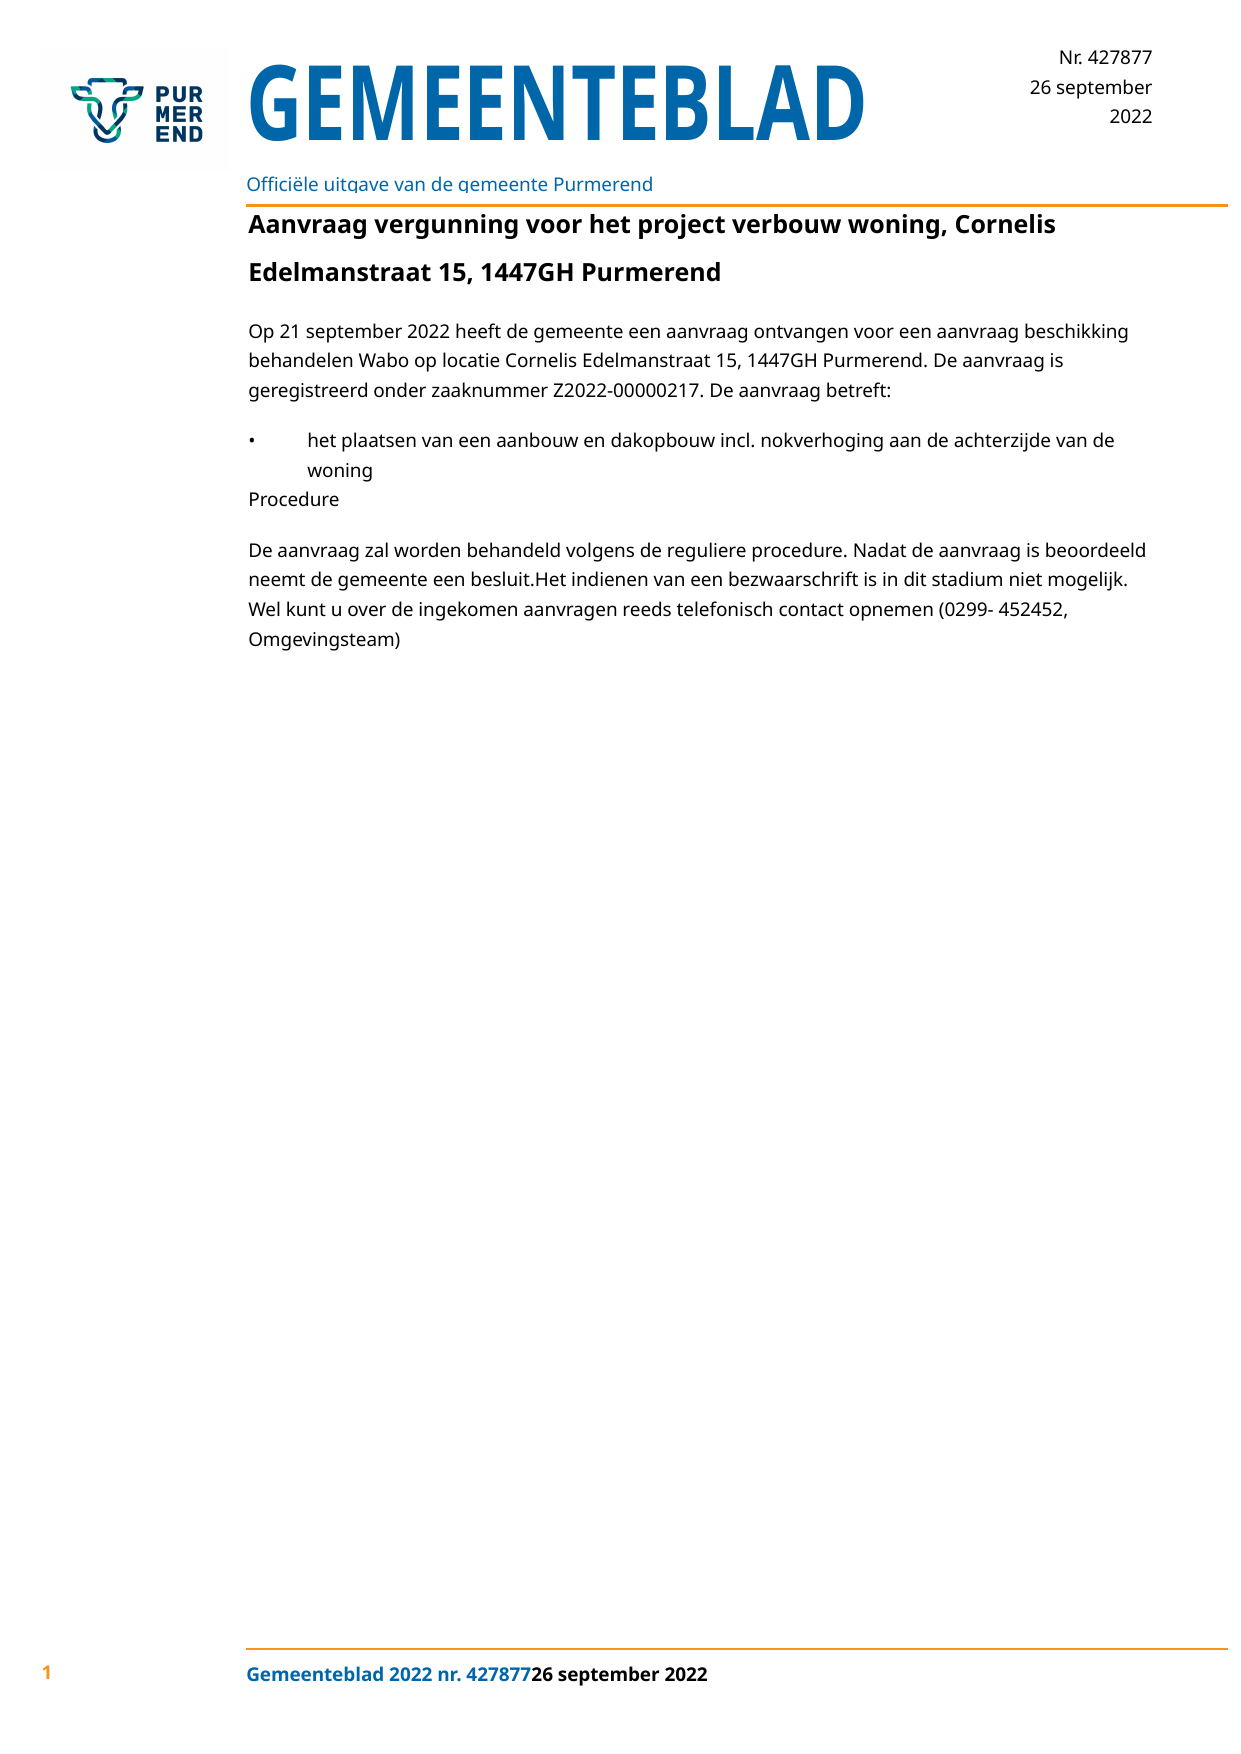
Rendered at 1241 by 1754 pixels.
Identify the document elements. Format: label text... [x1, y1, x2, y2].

text De aanvraag zal worden behandeld volgens de reguliere procedure. Nadat de aanvraag is beoordeeld neemt de gemeente een besluit.Het indienen van een bezwaarschrift is in dit stadium niet mogelijk. Wel kunt u over de ingekomen aanvragen reeds telefonisch contact opnemen (0299- 452452, Omgevingsteam) [248, 537, 1152, 652]
text Op 21 september 2022 heeft de gemeente een aanvraag ontvangen voor een aanvraag beschikking behandelen Wabo op locatie Cornelis Edelmanstraat 15, 1447GH Purmerend. De aanvraag is geregistreerd onder zaaknummer Z2022-00000217. De aanvraag betreft: [248, 318, 1152, 403]
text Aanvraag vergunning voor het project verbouw woning, Cornelis Edelmanstraat 15, 1447GH Purmerend [248, 207, 1152, 288]
picture [41, 47, 231, 172]
text Procedure [248, 487, 1152, 512]
list het plaatsen van een aanbouw en dakopbouw incl. nokverhoging aan de achterzijde van de woning [248, 427, 1152, 483]
